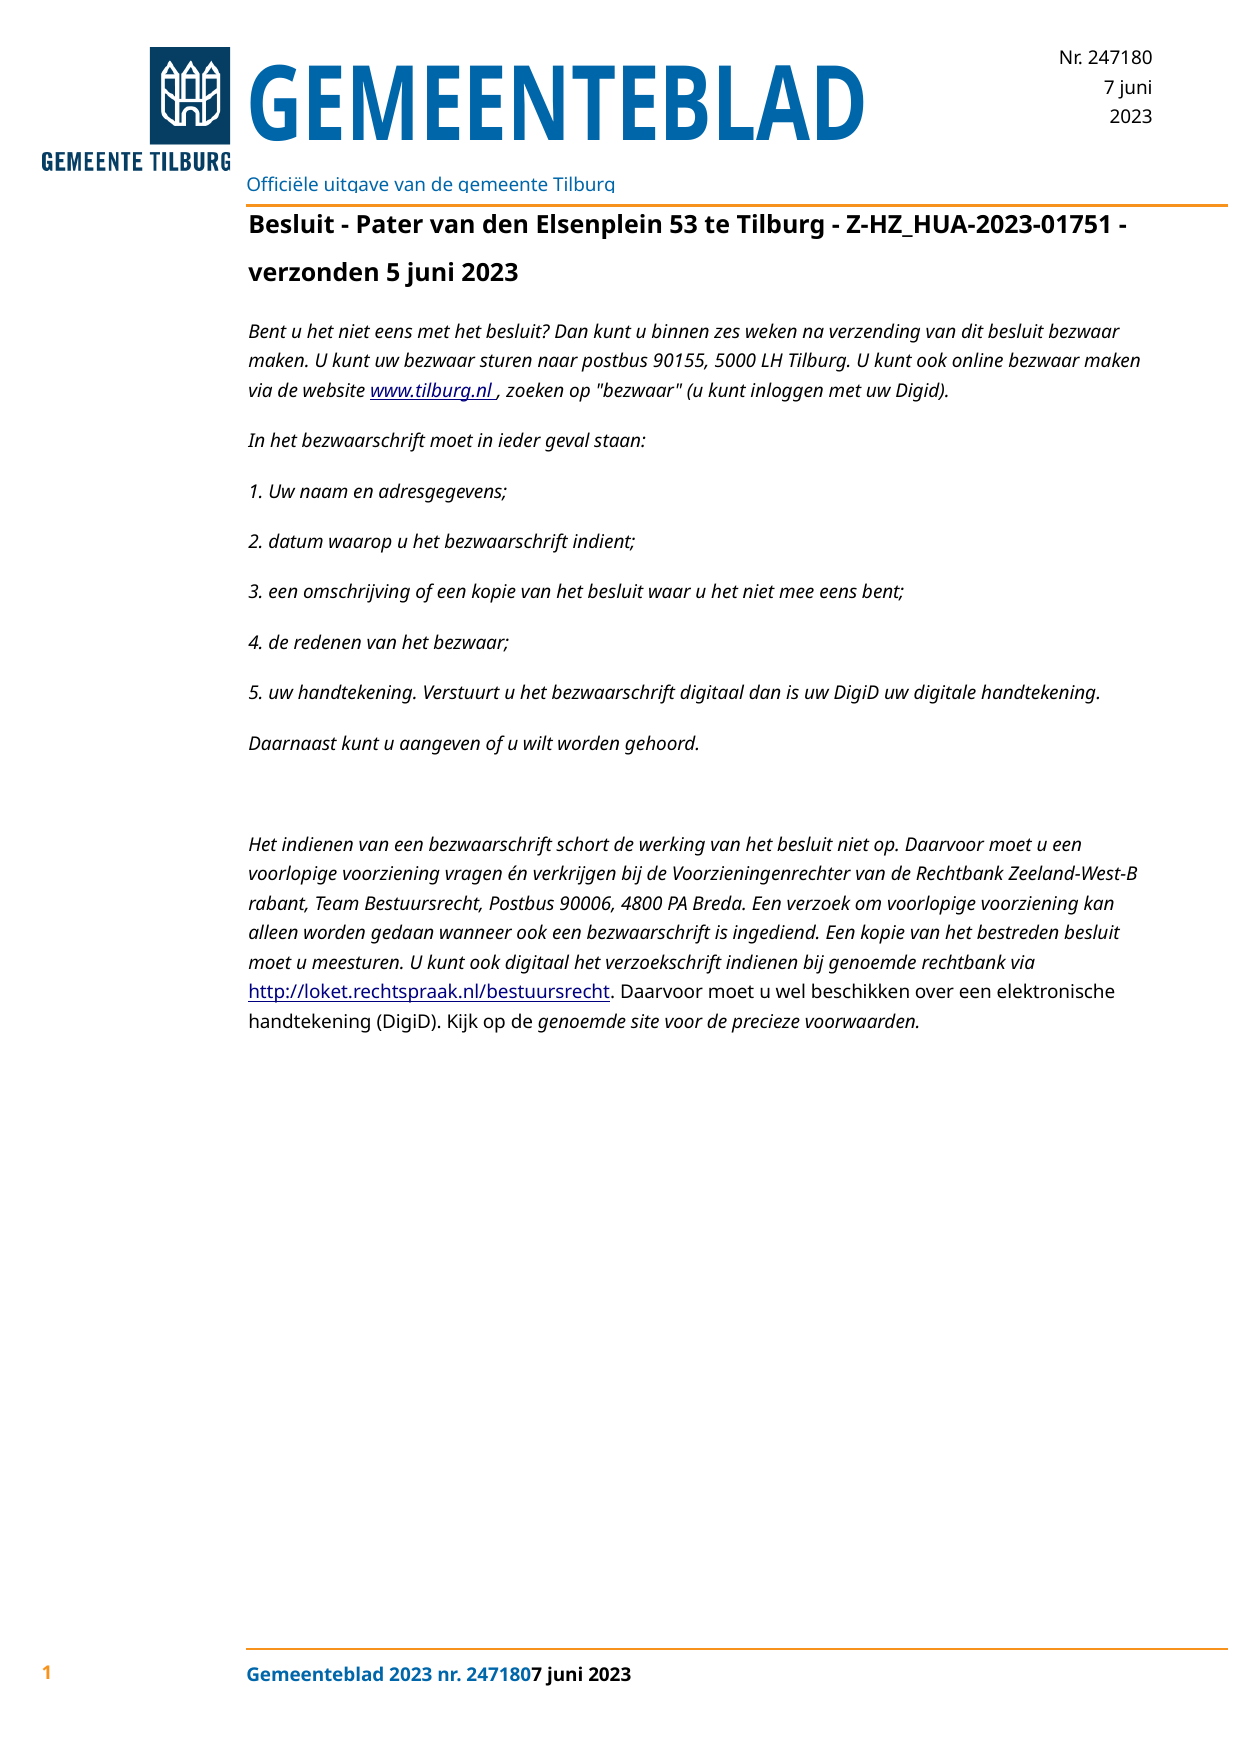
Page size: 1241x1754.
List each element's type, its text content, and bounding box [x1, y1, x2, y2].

text 4. de redenen van het bezwaar; [248, 629, 1152, 655]
text Het indienen van een bezwaarschrift schort de werking van het besluit niet op. Daarvoor moet u een voorlopige voorziening vragen én verkrijgen bij de Voorzieningenrechter van de Rechtbank Zeeland-West-B rabant, Team Bestuursrecht, Postbus 90006, 4800 PA Breda. Een verzoek om voorlopige voorziening kan alleen worden gedaan wanneer ook een bezwaarschrift is ingediend. Een kopie van het bestreden besluit moet u meesturen. U kunt ook digitaal het verzoekschrift indienen bij genoemde rechtbank via http://loket.rechtspraak.nl/bestuursrecht. Daarvoor moet u wel beschikken over een elektronische handtekening (DigiD). Kijk op de genoemde site voor de precieze voorwaarden. [248, 831, 1152, 1034]
text Bent u het niet eens met het besluit? Dan kunt u binnen zes weken na verzending van dit besluit bezwaar maken. U kunt uw bezwaar sturen naar postbus 90155, 5000 LH Tilburg. U kunt ook online bezwaar maken via de website www.tilburg.nl , zoeken op "bezwaar" (u kunt inloggen met uw Digid). [248, 318, 1152, 403]
text 1. Uw naam en adresgegevens; [248, 478, 1152, 504]
text 3. een omschrijving of een kopie van het besluit waar u het niet mee eens bent; [248, 579, 1152, 604]
text Daarnaast kunt u aangeven of u wilt worden gehoord. [248, 730, 1152, 756]
picture [41, 47, 231, 172]
text 5. uw handtekening. Verstuurt u het bezwaarschrift digitaal dan is uw DigiD uw digitale handtekening. [248, 679, 1152, 705]
text Besluit - Pater van den Elsenplein 53 te Tilburg - Z-HZ_HUA-2023-01751 - verzonden 5 juni 2023 [248, 207, 1152, 288]
text In het bezwaarschrift moet in ieder geval staan: [248, 427, 1152, 453]
text 2. datum waarop u het bezwaarschrift indient; [248, 528, 1152, 554]
